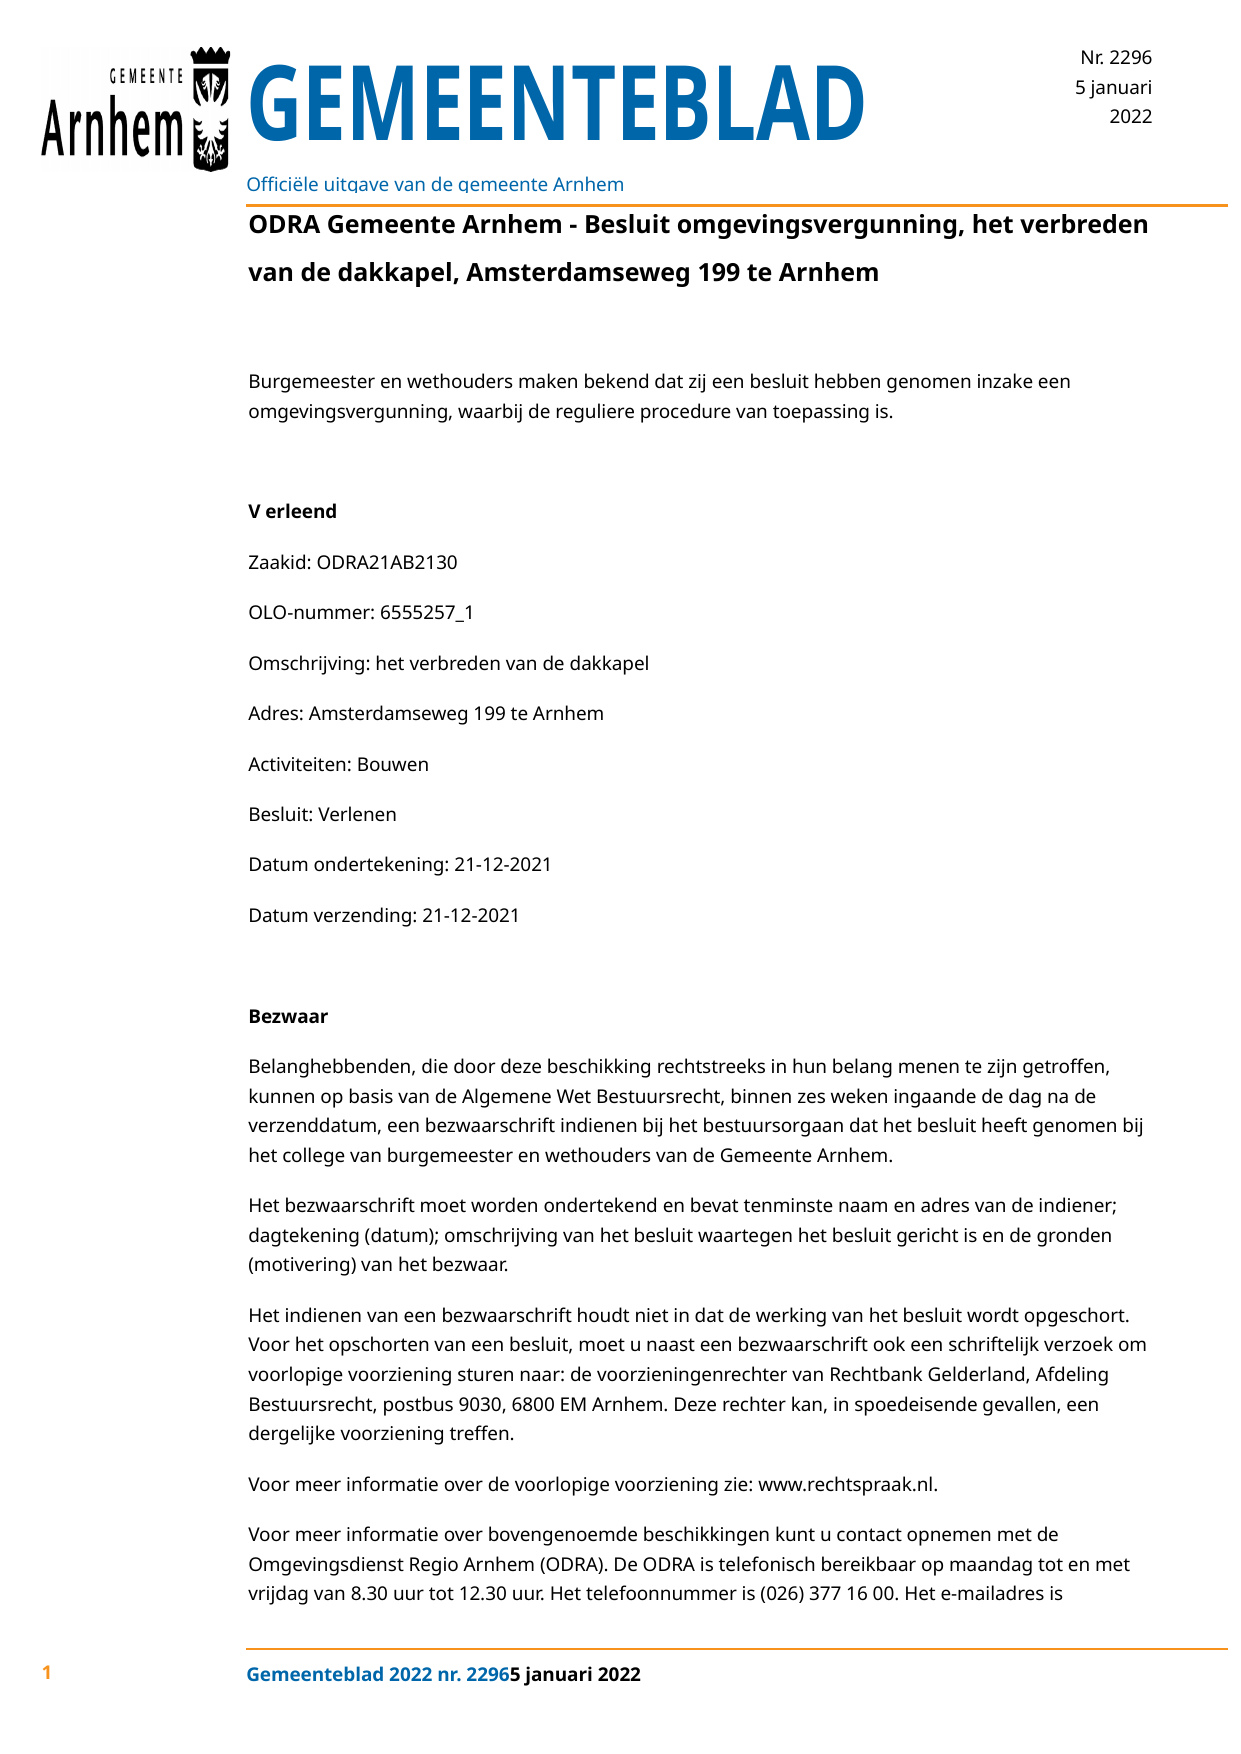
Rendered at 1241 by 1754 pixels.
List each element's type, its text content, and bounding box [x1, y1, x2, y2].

picture [41, 47, 231, 172]
text Datum verzending: 21-12-2021 [248, 902, 1152, 928]
text Voor meer informatie over de voorlopige voorziening zie: www.rechtspraak.nl. [248, 1471, 1152, 1497]
text Datum ondertekening: 21-12-2021 [248, 852, 1152, 877]
text V erleend [248, 499, 1152, 524]
text OLO-nummer: 6555257_1 [248, 599, 1152, 625]
text Belanghebbenden, die door deze beschikking rechtstreeks in hun belang menen te zijn getroffen, kunnen op basis van de Algemene Wet Bestuursrecht, binnen zes weken ingaande de dag na de verzenddatum, een bezwaarschrift indienen bij het bestuursorgaan dat het besluit heeft genomen bij het college van burgemeester en wethouders van de Gemeente Arnhem. [248, 1053, 1152, 1168]
text Voor meer informatie over bovengenoemde beschikkingen kunt u contact opnemen met de Omgevingsdienst Regio Arnhem (ODRA). De ODRA is telefonisch bereikbaar op maandag tot en met vrijdag van 8.30 uur tot 12.30 uur. Het telefoonnummer is (026) 377 16 00. Het e-mailadres is [248, 1521, 1152, 1606]
text Omschrijving: het verbreden van de dakkapel [248, 650, 1152, 676]
text Activiteiten: Bouwen [248, 751, 1152, 777]
text Burgemeester en wethouders maken bekend dat zij een besluit hebben genomen inzake een omgevingsvergunning, waarbij de reguliere procedure van toepassing is. [248, 368, 1152, 424]
text Besluit: Verlenen [248, 801, 1152, 827]
text Het bezwaarschrift moet worden ondertekend en bevat tenminste naam en adres van de indiener; dagtekening (datum); omschrijving van het besluit waartegen het besluit gericht is en de gronden (motivering) van het bezwaar. [248, 1192, 1152, 1277]
text Adres: Amsterdamseweg 199 te Arnhem [248, 700, 1152, 726]
text Zaakid: ODRA21AB2130 [248, 549, 1152, 575]
text Bezwaar [248, 1003, 1152, 1029]
text Het indienen van een bezwaarschrift houdt niet in dat de werking van het besluit wordt opgeschort. Voor het opschorten van een besluit, moet u naast een bezwaarschrift ook een schriftelijk verzoek om voorlopige voorziening sturen naar: de voorzieningenrechter van Rechtbank Gelderland, Afdeling Bestuursrecht, postbus 9030, 6800 EM Arnhem. Deze rechter kan, in spoedeisende gevallen, een dergelijke voorziening treffen. [248, 1302, 1152, 1446]
text ODRA Gemeente Arnhem - Besluit omgevingsvergunning, het verbreden van de dakkapel, Amsterdamseweg 199 te Arnhem [248, 207, 1152, 288]
